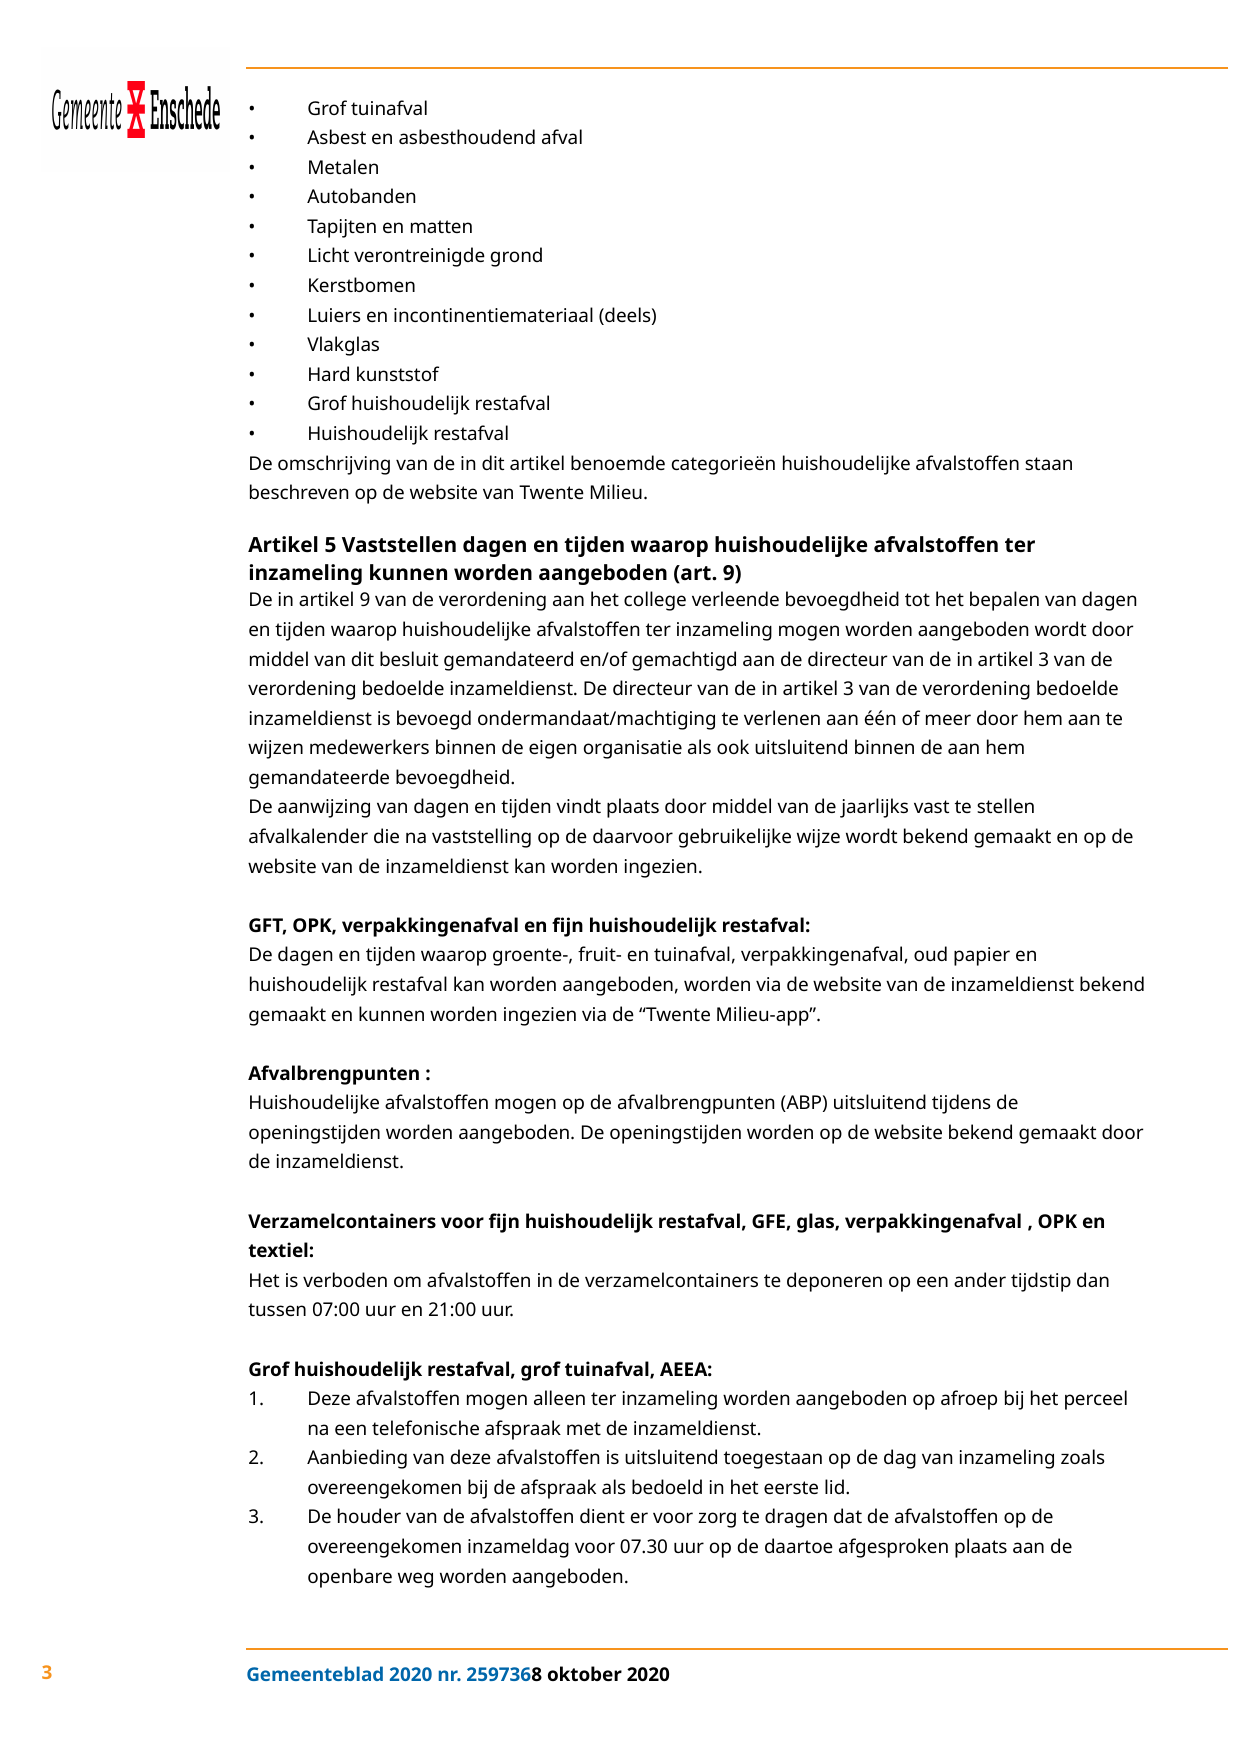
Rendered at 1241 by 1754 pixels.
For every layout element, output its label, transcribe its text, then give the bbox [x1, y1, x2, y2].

picture [41, 47, 231, 172]
list Metalen [248, 154, 1152, 180]
text De in artikel 9 van de verordening aan het college verleende bevoegdheid tot het bepalen van dagen en tijden waarop huishoudelijke afvalstoffen ter inzameling mogen worden aangeboden wordt door middel van dit besluit gemandateerd en/of gemachtigd aan de directeur van de in artikel 3 van de verordening bedoelde inzameldienst. De directeur van de in artikel 3 van de verordening bedoelde inzameldienst is bevoegd ondermandaat/machtiging te verlenen aan één of meer door hem aan te wijzen medewerkers binnen de eigen organisatie als ook uitsluitend binnen de aan hem gemandateerde bevoegdheid. [248, 587, 1152, 790]
list Licht verontreinigde grond [248, 243, 1152, 268]
list Asbest en asbesthoudend afval [248, 124, 1152, 150]
list Grof tuinafval [248, 95, 1152, 121]
text De aanwijzing van dagen en tijden vindt plaats door middel van de jaarlijks vast te stellen afvalkalender die na vaststelling op de daarvoor gebruikelijke wijze wordt bekend gemaakt en op de website van de inzameldienst kan worden ingezien. [248, 794, 1152, 879]
list Huishoudelijk restafval [248, 420, 1152, 446]
list Kerstbomen [248, 272, 1152, 298]
text Grof huishoudelijk restafval, grof tuinafval, AEEA: [248, 1356, 1152, 1382]
list Autobanden [248, 183, 1152, 209]
text Huishoudelijke afvalstoffen mogen op de afvalbrengpunten (ABP) uitsluitend tijdens de openingstijden worden aangeboden. De openingstijden worden op de website bekend gemaakt door de inzameldienst. [248, 1089, 1152, 1174]
list Deze afvalstoffen mogen alleen ter inzameling worden aangeboden op afroep bij het perceel na een telefonische afspraak met de inzameldienst. [248, 1385, 1152, 1441]
text De dagen en tijden waarop groente-, fruit- en tuinafval, verpakkingenafval, oud papier en huishoudelijk restafval kan worden aangeboden, worden via de website van de inzameldienst bekend gemaakt en kunnen worden ingezien via de “Twente Milieu-app”. [248, 942, 1152, 1027]
list Vlakglas [248, 331, 1152, 357]
text Afvalbrengpunten : [248, 1060, 1152, 1086]
text Artikel 5 Vaststellen dagen en tijden waarop huishoudelijke afvalstoffen ter inzameling kunnen worden aangeboden (art. 9) [248, 530, 1152, 587]
list Aanbieding van deze afvalstoffen is uitsluitend toegestaan op de dag van inzameling zoals overeengekomen bij de afspraak als bedoeld in het eerste lid. [248, 1444, 1152, 1500]
text Verzamelcontainers voor fijn huishoudelijk restafval, GFE, glas, verpakkingenafval , OPK en textiel: [248, 1208, 1152, 1263]
text GFT, OPK, verpakkingenafval en fijn huishoudelijk restafval: [248, 912, 1152, 938]
list Tapijten en matten [248, 213, 1152, 239]
list De houder van de afvalstoffen dient er voor zorg te dragen dat de afvalstoffen op de overeengekomen inzameldag voor 07.30 uur op de daartoe afgesproken plaats aan de openbare weg worden aangeboden. [248, 1504, 1152, 1589]
list Luiers en incontinentiemateriaal (deels) [248, 302, 1152, 328]
list Hard kunststof [248, 361, 1152, 387]
list Grof huishoudelijk restafval [248, 391, 1152, 416]
text De omschrijving van de in dit artikel benoemde categorieën huishoudelijke afvalstoffen staan beschreven op de website van Twente Milieu. [248, 450, 1152, 505]
text Het is verboden om afvalstoffen in de verzamelcontainers te deponeren op een ander tijdstip dan tussen 07:00 uur en 21:00 uur. [248, 1267, 1152, 1322]
